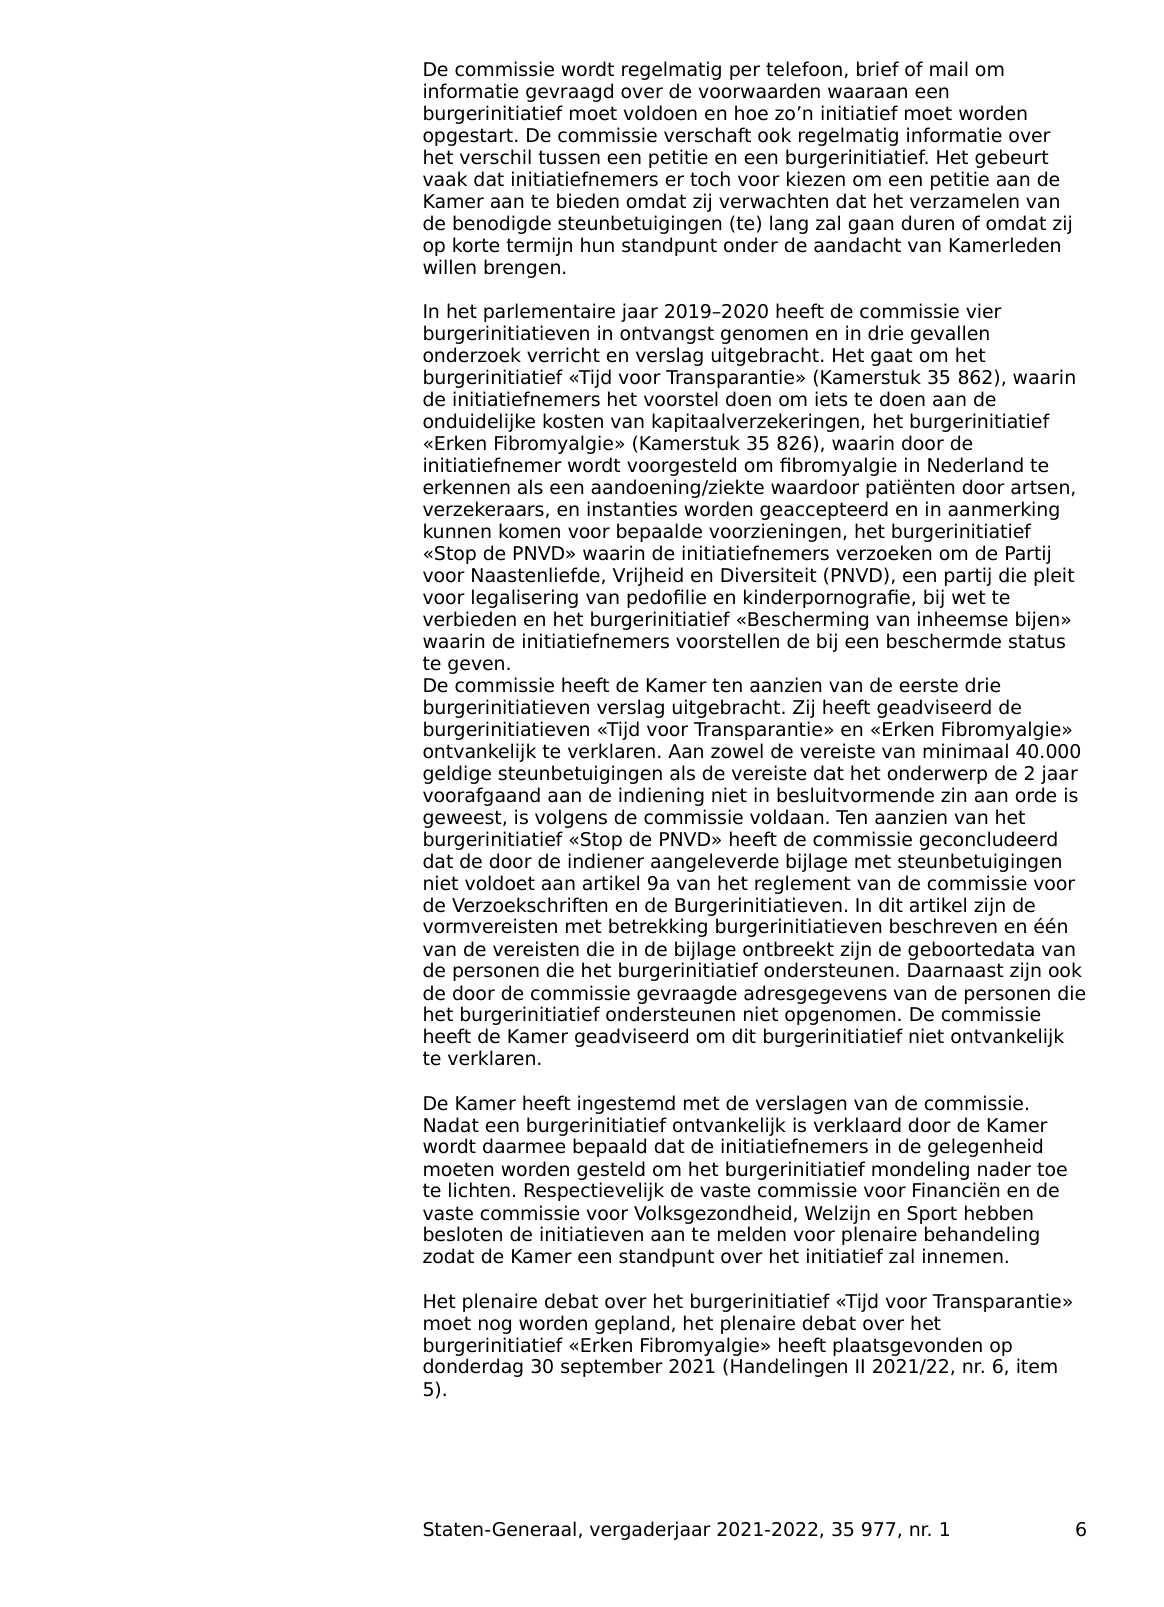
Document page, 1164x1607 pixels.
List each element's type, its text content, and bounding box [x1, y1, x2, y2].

text In het parlementaire jaar 2019–2020 heeft de commissie vier burgerinitiatieven in ontvangst genomen en in drie gevallen onderzoek verricht en verslag uitgebracht. Het gaat om het burgerinitiatief «Tijd voor Transparantie» (Kamerstuk 35 862), waarin de initiatiefnemers het voorstel doen om iets te doen aan de onduidelijke kosten van kapitaalverzekeringen, het burgerinitiatief «Erken Fibromyalgie» (Kamerstuk 35 826), waarin door de initiatiefnemer wordt voorgesteld om fibromyalgie in Nederland te erkennen als een aandoening/ziekte waardoor patiënten door artsen, verzekeraars, en instanties worden geaccepteerd en in aanmerking kunnen komen voor bepaalde voorzieningen, het burgerinitiatief «Stop de PNVD» waarin de initiatiefnemers verzoeken om de Partij voor Naastenliefde, Vrijheid en Diversiteit (PNVD), een partij die pleit voor legalisering van pedofilie en kinderpornografie, bij wet te verbieden en het burgerinitiatief «Bescherming van inheemse bijen» waarin de initiatiefnemers voorstellen de bij een beschermde status te geven. [422, 301, 1087, 675]
text Het plenaire debat over het burgerinitiatief «Tijd voor Transparantie» moet nog worden gepland, het plenaire debat over het burgerinitiatief «Erken Fibromyalgie» heeft plaatsgevonden op donderdag 30 september 2021 (Handelingen II 2021/22, nr. 6, item 5). [422, 1291, 1087, 1400]
text De commissie heeft de Kamer ten aanzien van de eerste drie burgerinitiatieven verslag uitgebracht. Zij heeft geadviseerd de burgerinitiatieven «Tijd voor Transparantie» en «Erken Fibromyalgie» ontvankelijk te verklaren. Aan zowel de vereiste van minimaal 40.000 geldige steunbetuigingen als de vereiste dat het onderwerp de 2 jaar voorafgaand aan de indiening niet in besluitvormende zin aan orde is geweest, is volgens de commissie voldaan. Ten aanzien van het burgerinitiatief «Stop de PNVD» heeft de commissie geconcludeerd dat de door de indiener aangeleverde bijlage met steunbetuigingen niet voldoet aan artikel 9a van het reglement van de commissie voor de Verzoekschriften en de Burgerinitiatieven. In dit artikel zijn de vormvereisten met betrekking burgerinitiatieven beschreven en één van de vereisten die in de bijlage ontbreekt zijn de geboortedata van de personen die het burgerinitiatief ondersteunen. Daarnaast zijn ook de door de commissie gevraagde adresgegevens van de personen die het burgerinitiatief ondersteunen niet opgenomen. De commissie heeft de Kamer geadviseerd om dit burgerinitiatief niet ontvankelijk te verklaren. [422, 675, 1087, 1070]
text De commissie wordt regelmatig per telefoon, brief of mail om informatie gevraagd over de voorwaarden waaraan een burgerinitiatief moet voldoen en hoe zo’n initiatief moet worden opgestart. De commissie verschaft ook regelmatig informatie over het verschil tussen een petitie en een burgerinitiatief. Het gebeurt vaak dat initiatiefnemers er toch voor kiezen om een petitie aan de Kamer aan te bieden omdat zij verwachten dat het verzamelen van de benodigde steunbetuigingen (te) lang zal gaan duren of omdat zij op korte termijn hun standpunt onder de aandacht van Kamerleden willen brengen. [422, 59, 1087, 279]
text De Kamer heeft ingestemd met de verslagen van de commissie. Nadat een burgerinitiatief ontvankelijk is verklaard door de Kamer wordt daarmee bepaald dat de initiatiefnemers in de gelegenheid moeten worden gesteld om het burgerinitiatief mondeling nader toe te lichten. Respectievelijk de vaste commissie voor Financiën en de vaste commissie voor Volksgezondheid, Welzijn en Sport hebben besloten de initiatieven aan te melden voor plenaire behandeling zodat de Kamer een standpunt over het initiatief zal innemen. [422, 1092, 1087, 1268]
